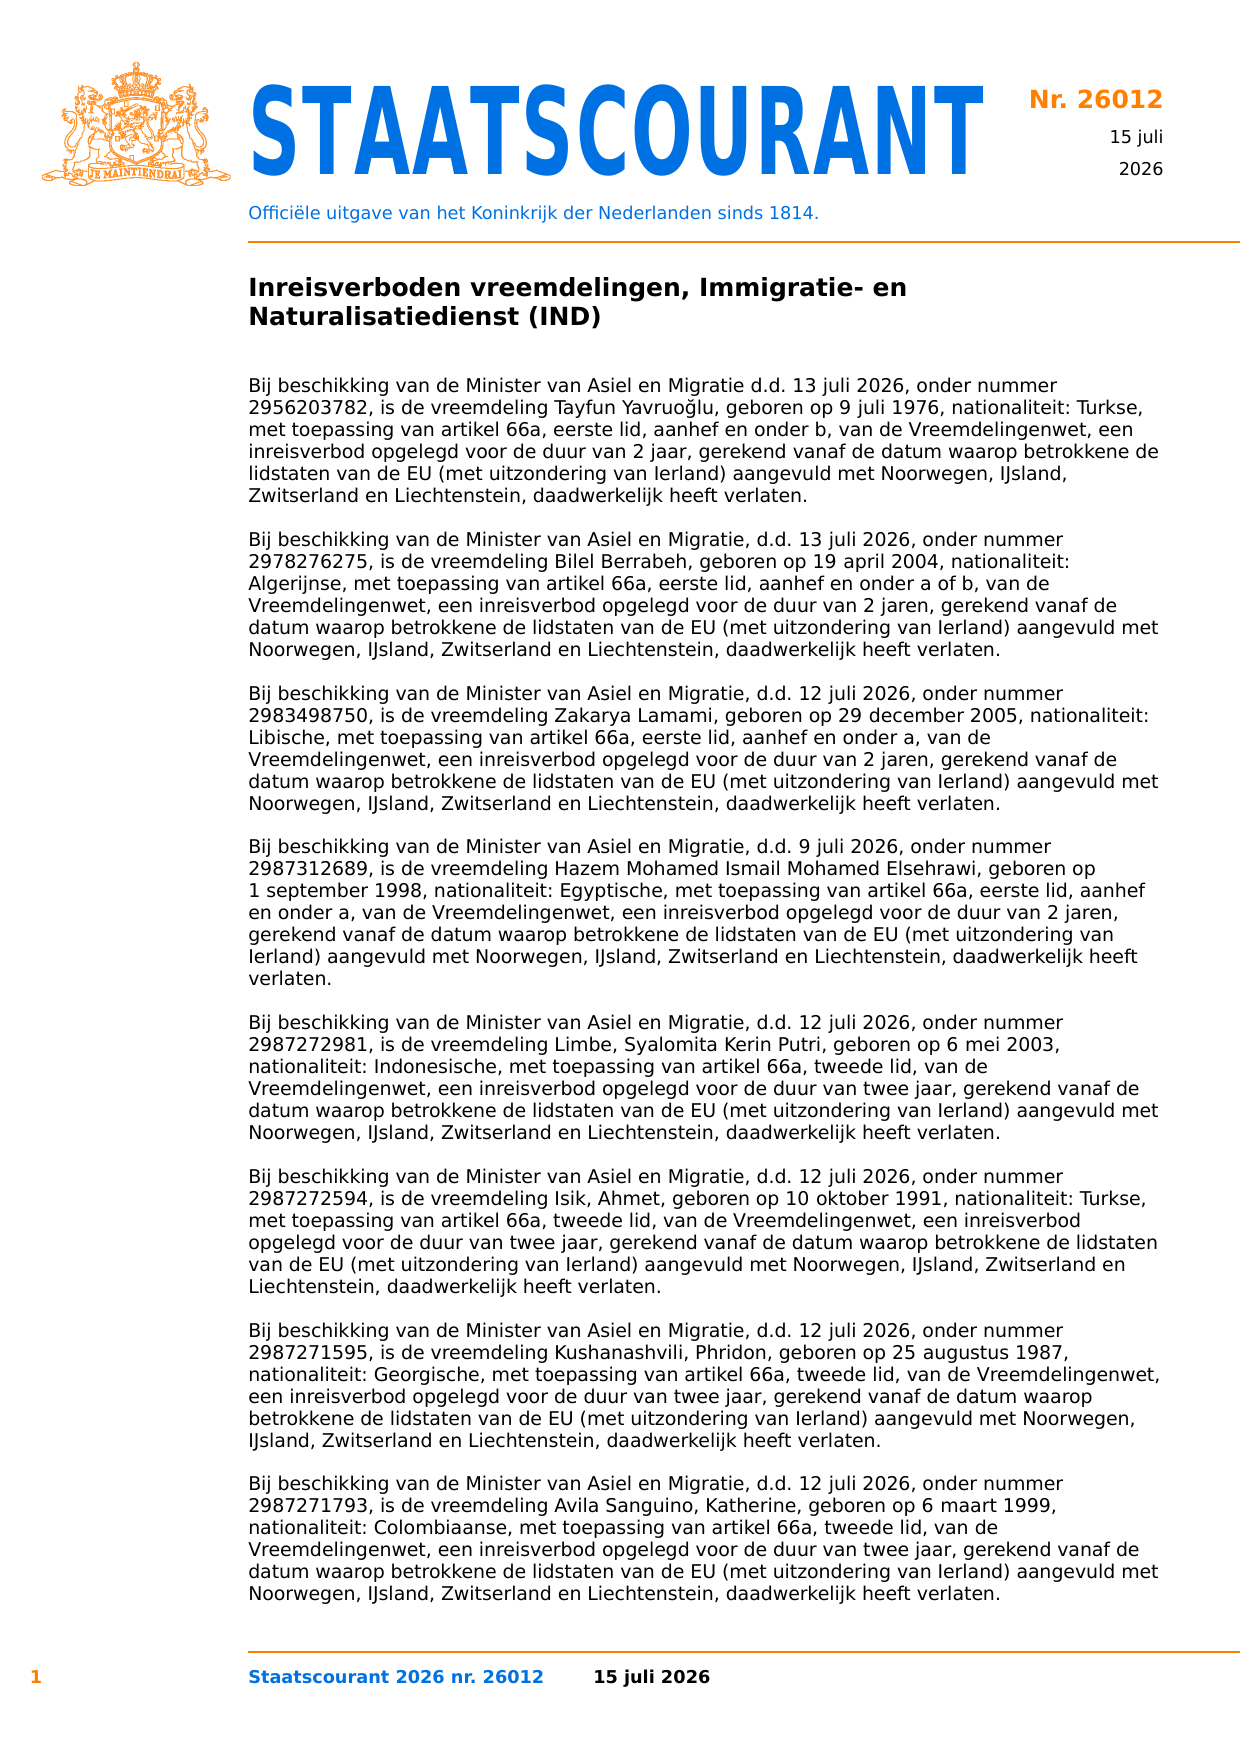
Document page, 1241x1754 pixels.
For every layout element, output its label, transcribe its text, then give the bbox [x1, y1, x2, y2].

text Bij beschikking van de Minister van Asiel en Migratie, d.d. 13 juli 2026, onder nummer 2978276275, is de vreemdeling Bilel Berrabeh, geboren op 19 april 2004, nationaliteit: Algerijnse, met toepassing van artikel 66a, eerste lid, aanhef en onder a of b, van de Vreemdelingenwet, een inreisverbod opgelegd voor de duur van 2 jaren, gerekend vanaf de datum waarop betrokkene de lidstaten van de EU (met uitzondering van Ierland) aangevuld met Noorwegen, IJsland, Zwitserland en Liechtenstein, daadwerkelijk heeft verlaten. [248, 529, 1163, 661]
table_header STAATSCOURANT [248, 62, 998, 203]
text Bij beschikking van de Minister van Asiel en Migratie, d.d. 9 juli 2026, onder nummer 2987312689, is de vreemdeling Hazem Mohamed Ismail Mohamed Elsehrawi, geboren op 1 september 1998, nationaliteit: Egyptische, met toepassing van artikel 66a, eerste lid, aanhef en onder a, van de Vreemdelingenwet, een inreisverbod opgelegd voor de duur van 2 jaren, gerekend vanaf de datum waarop betrokkene de lidstaten van de EU (met uitzondering van Ierland) aangevuld met Noorwegen, IJsland, Zwitserland en Liechtenstein, daadwerkelijk heeft verlaten. [248, 836, 1163, 990]
subtitle Inreisverboden vreemdelingen, Immigratie- en Naturalisatiedienst (IND) [248, 273, 1163, 331]
table_header [25, 62, 248, 241]
table_cell 15 juli [998, 121, 1240, 153]
table_header Nr. 26012 [998, 62, 1240, 121]
text Bij beschikking van de Minister van Asiel en Migratie, d.d. 12 juli 2026, onder nummer 2987271595, is de vreemdeling Kushanashvili, Phridon, geboren op 25 augustus 1987, nationaliteit: Georgische, met toepassing van artikel 66a, tweede lid, van de Vreemdelingenwet, een inreisverbod opgelegd voor de duur van twee jaar, gerekend vanaf de datum waarop betrokkene de lidstaten van de EU (met uitzondering van Ierland) aangevuld met Noorwegen, IJsland, Zwitserland en Liechtenstein, daadwerkelijk heeft verlaten. [248, 1319, 1163, 1451]
text Bij beschikking van de Minister van Asiel en Migratie, d.d. 12 juli 2026, onder nummer 2987271793, is de vreemdeling Avila Sanguino, Katherine, geboren op 6 maart 1999, nationaliteit: Colombiaanse, met toepassing van artikel 66a, tweede lid, van de Vreemdelingenwet, een inreisverbod opgelegd voor de duur van twee jaar, gerekend vanaf de datum waarop betrokkene de lidstaten van de EU (met uitzondering van Ierland) aangevuld met Noorwegen, IJsland, Zwitserland en Liechtenstein, daadwerkelijk heeft verlaten. [248, 1473, 1163, 1605]
text Bij beschikking van de Minister van Asiel en Migratie d.d. 13 juli 2026, onder nummer 2956203782, is de vreemdeling Tayfun Yavruoğlu, geboren op 9 juli 1976, nationaliteit: Turkse, met toepassing van artikel 66a, eerste lid, aanhef en onder b, van de Vreemdelingenwet, een inreisverbod opgelegd voor de duur van 2 jaar, gerekend vanaf de datum waarop betrokkene de lidstaten van de EU (met uitzondering van Ierland) aangevuld met Noorwegen, IJsland, Zwitserland en Liechtenstein, daadwerkelijk heeft verlaten. [248, 375, 1163, 507]
table_cell Officiële uitgave van het Koninkrijk der Nederlanden sinds 1814. [248, 203, 1240, 241]
text Bij beschikking van de Minister van Asiel en Migratie, d.d. 12 juli 2026, onder nummer 2987272981, is de vreemdeling Limbe, Syalomita Kerin Putri, geboren op 6 mei 2003, nationaliteit: Indonesische, met toepassing van artikel 66a, tweede lid, van de Vreemdelingenwet, een inreisverbod opgelegd voor de duur van twee jaar, gerekend vanaf de datum waarop betrokkene de lidstaten van de EU (met uitzondering van Ierland) aangevuld met Noorwegen, IJsland, Zwitserland en Liechtenstein, daadwerkelijk heeft verlaten. [248, 1012, 1163, 1144]
table_cell 2026 [998, 153, 1240, 203]
text Bij beschikking van de Minister van Asiel en Migratie, d.d. 12 juli 2026, onder nummer 2983498750, is de vreemdeling Zakarya Lamami, geboren op 29 december 2005, nationaliteit: Libische, met toepassing van artikel 66a, eerste lid, aanhef en onder a, van de Vreemdelingenwet, een inreisverbod opgelegd voor de duur van 2 jaren, gerekend vanaf de datum waarop betrokkene de lidstaten van de EU (met uitzondering van Ierland) aangevuld met Noorwegen, IJsland, Zwitserland en Liechtenstein, daadwerkelijk heeft verlaten. [248, 683, 1163, 814]
text Bij beschikking van de Minister van Asiel en Migratie, d.d. 12 juli 2026, onder nummer 2987272594, is de vreemdeling Isik, Ahmet, geboren op 10 oktober 1991, nationaliteit: Turkse, met toepassing van artikel 66a, tweede lid, van de Vreemdelingenwet, een inreisverbod opgelegd voor de duur van twee jaar, gerekend vanaf de datum waarop betrokkene de lidstaten van de EU (met uitzondering van Ierland) aangevuld met Noorwegen, IJsland, Zwitserland en Liechtenstein, daadwerkelijk heeft verlaten. [248, 1166, 1163, 1298]
picture [41, 62, 231, 186]
